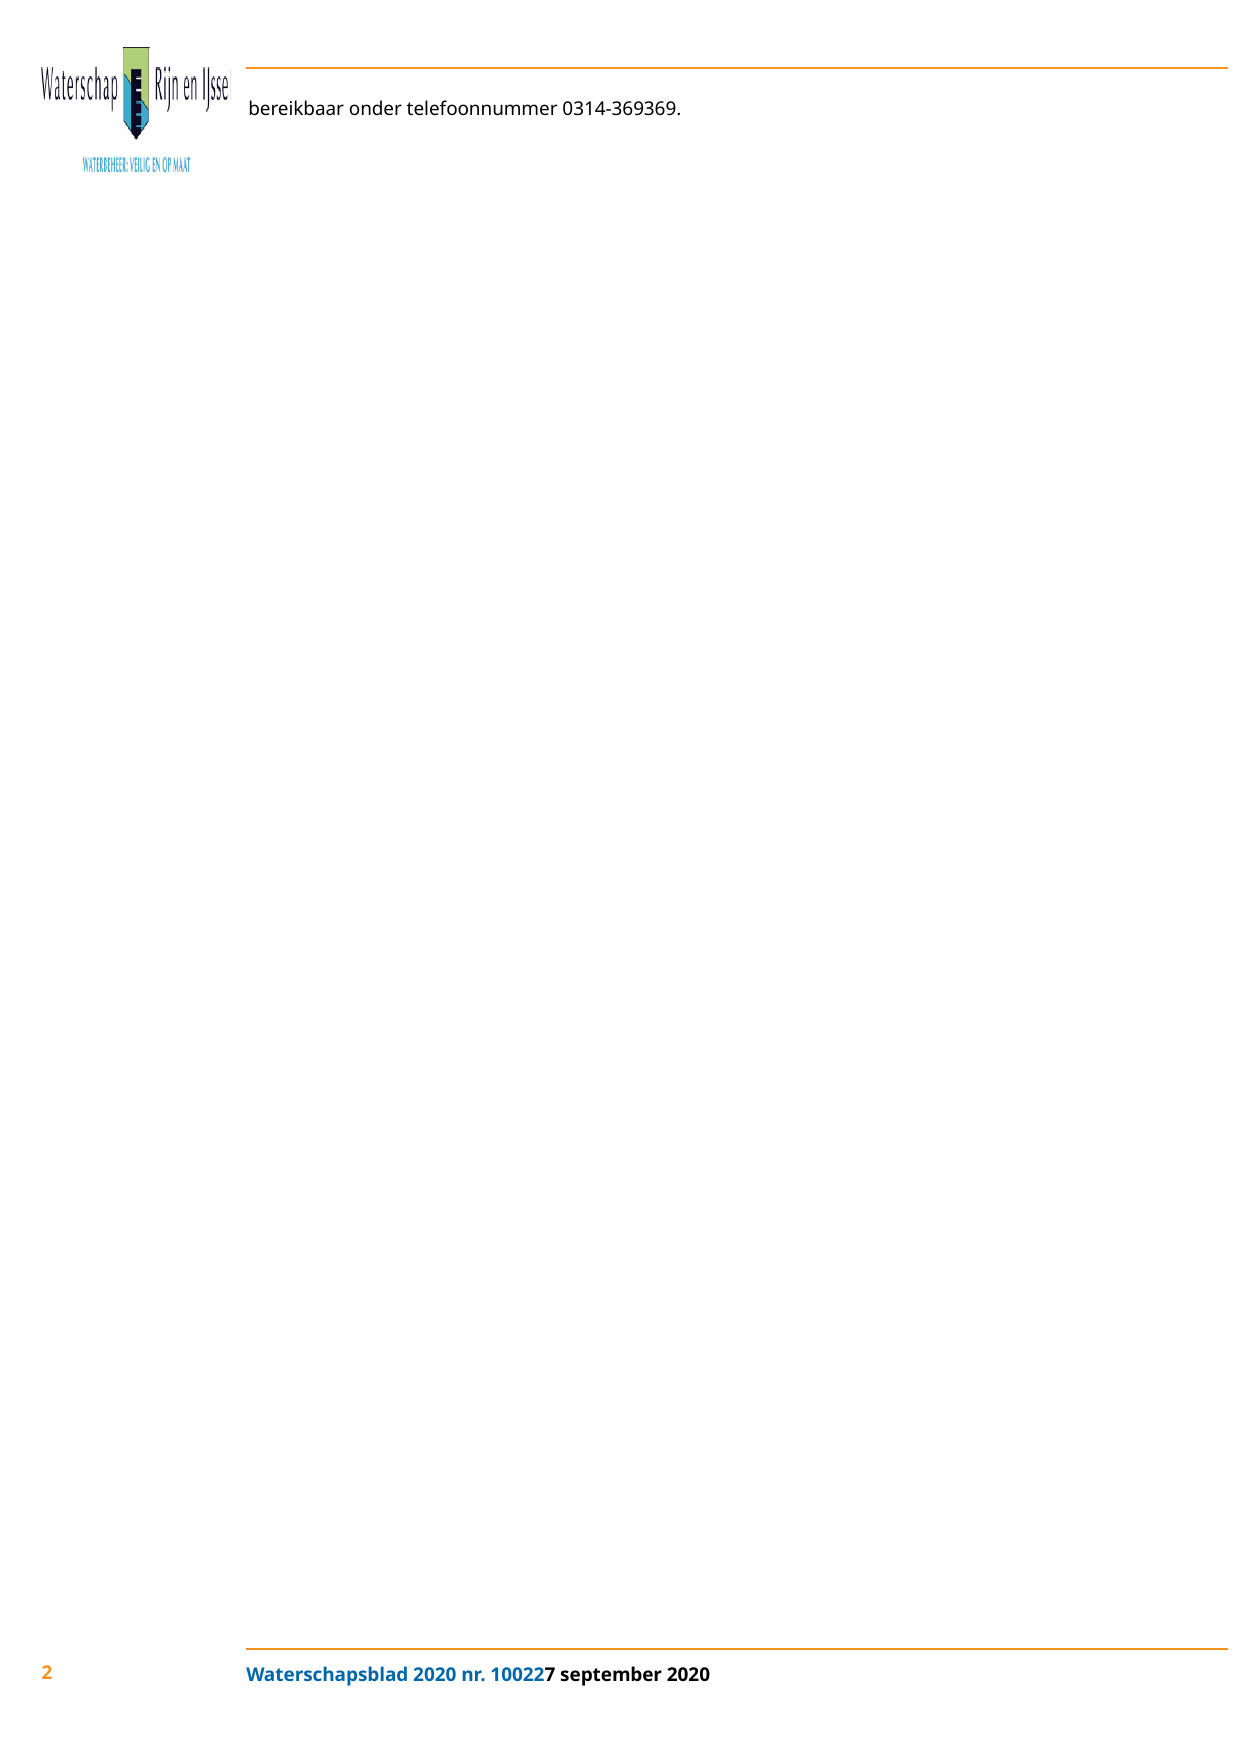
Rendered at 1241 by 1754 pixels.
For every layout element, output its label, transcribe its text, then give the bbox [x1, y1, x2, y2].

text bereikbaar onder telefoonnummer 0314-369369. [248, 95, 1152, 121]
picture [41, 47, 231, 172]
